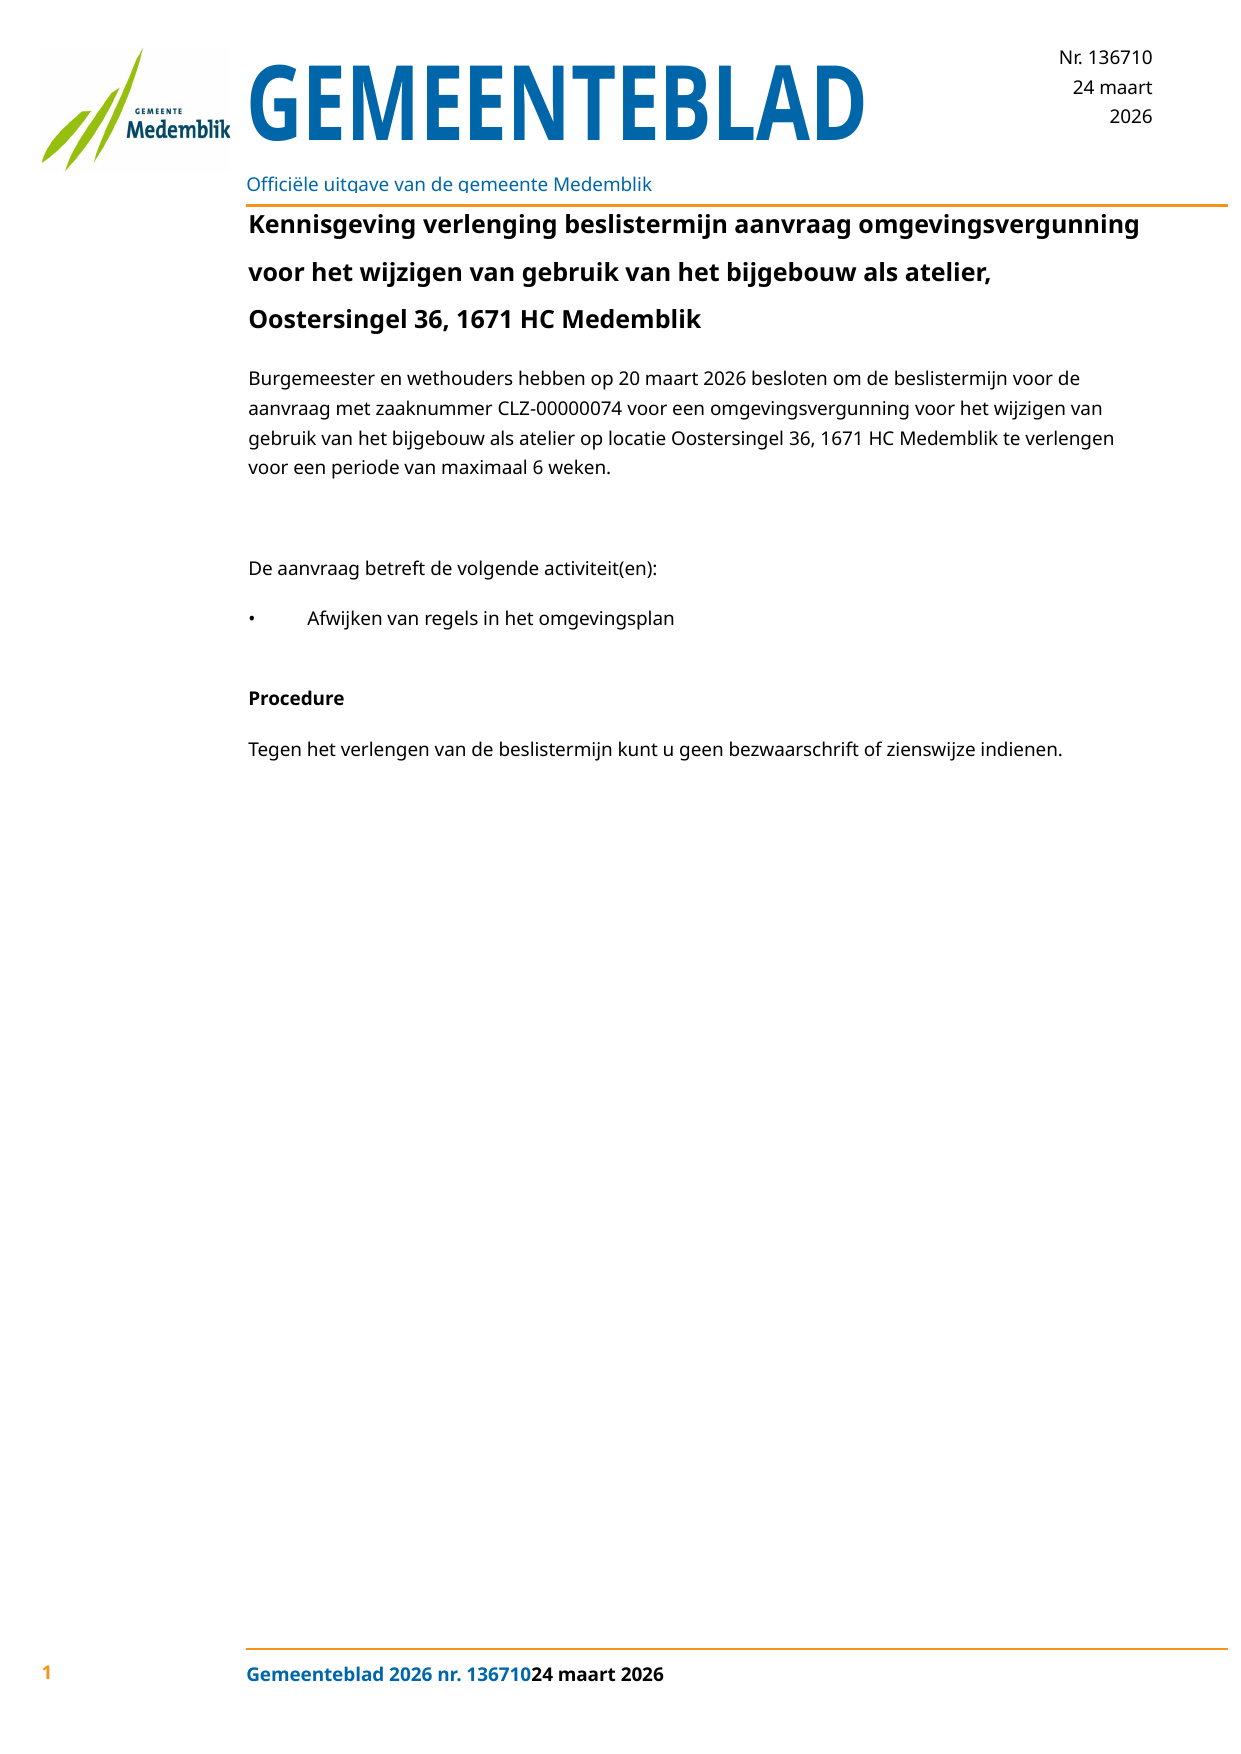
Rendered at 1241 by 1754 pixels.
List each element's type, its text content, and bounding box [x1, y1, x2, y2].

text Kennisgeving verlenging beslistermijn aanvraag omgevingsvergunning voor het wijzigen van gebruik van het bijgebouw als atelier, Oostersingel 36, 1671 HC Medemblik [248, 207, 1152, 336]
picture [41, 47, 231, 172]
text Tegen het verlengen van de beslistermijn kunt u geen bezwaarschrift of zienswijze indienen. [248, 736, 1152, 762]
text De aanvraag betreft de volgende activiteit(en): [248, 555, 1152, 581]
list Afwijken van regels in het omgevingsplan [248, 606, 1152, 631]
text Procedure [248, 686, 1152, 711]
text Burgemeester en wethouders hebben op 20 maart 2026 besloten om de beslistermijn voor de aanvraag met zaaknummer CLZ-00000074 voor een omgevingsvergunning voor het wijzigen van gebruik van het bijgebouw als atelier op locatie Oostersingel 36, 1671 HC Medemblik te verlengen voor een periode van maximaal 6 weken. [248, 366, 1152, 480]
